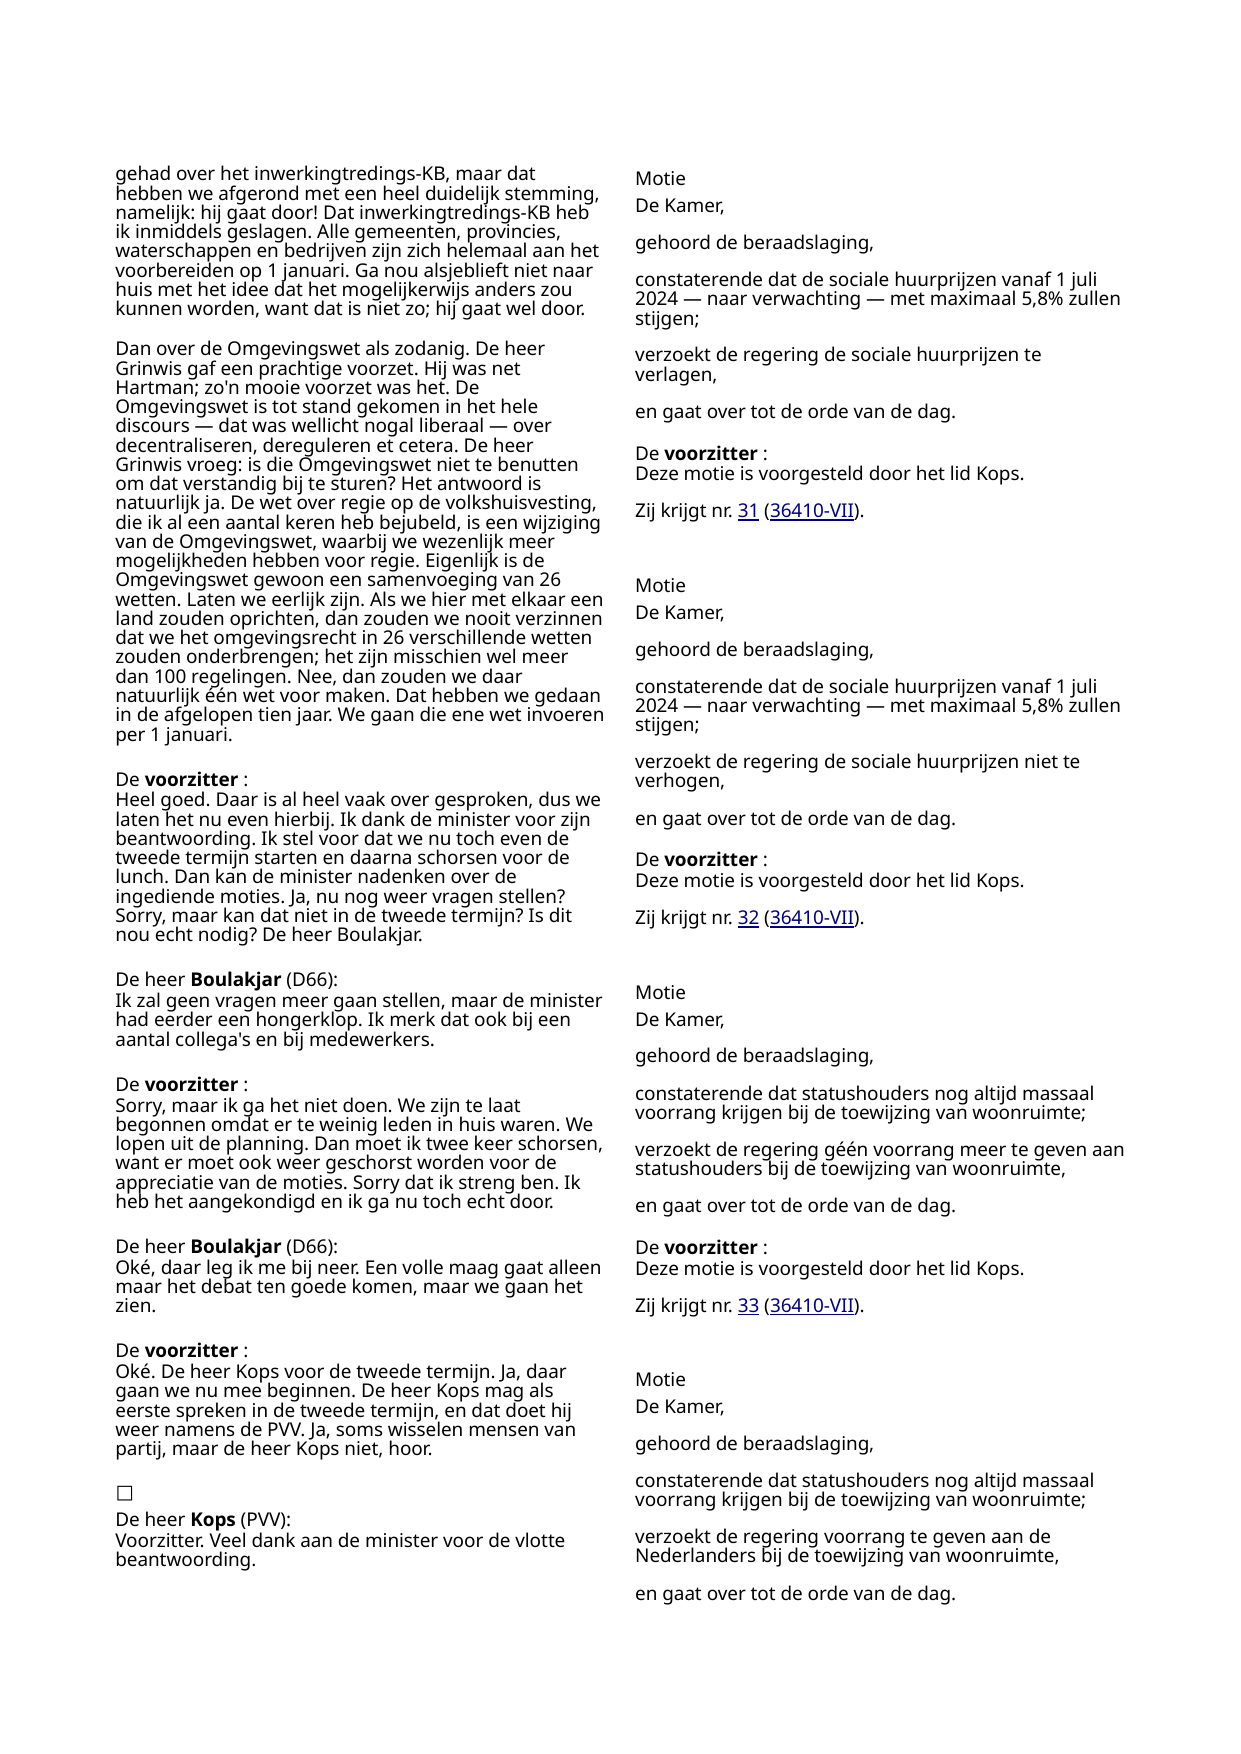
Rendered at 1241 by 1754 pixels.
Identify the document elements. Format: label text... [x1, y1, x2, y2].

text De voorzitter : [115, 1071, 605, 1097]
text gehoord de beraadslaging, [635, 641, 1125, 660]
text De voorzitter : [635, 440, 1125, 465]
text en gaat over tot de orde van de dag. [635, 1197, 1125, 1216]
text De Kamer, [635, 604, 1125, 623]
text Voorzitter. Veel dank aan de minister voor de vlotte beantwoording. [115, 1532, 605, 1570]
text en gaat over tot de orde van de dag. [635, 809, 1125, 829]
text Zij krijgt nr. 33 (36410-VII). [635, 1297, 1125, 1316]
text verzoekt de regering de sociale huurprijzen te verlagen, [635, 346, 1125, 385]
text De heer Boulakjar (D66): [115, 966, 605, 992]
text Deze motie is voorgesteld door het lid Kops. [635, 465, 1125, 485]
text Oké, daar leg ik me bij neer. Een volle maag gaat alleen maar het debat ten goede komen, maar we gaan het zien. [115, 1259, 605, 1317]
text De voorzitter : [635, 846, 1125, 872]
text gehoord de beraadslaging, [635, 1435, 1125, 1454]
text Zij krijgt nr. 31 (36410-VII). [635, 502, 1125, 522]
text De heer Kops (PVV): [115, 1506, 605, 1532]
text Deze motie is voorgesteld door het lid Kops. [635, 1260, 1125, 1279]
text Motie [635, 979, 1125, 1004]
text Motie [635, 1366, 1125, 1392]
text Heel goed. Daar is al heel vaak over gesproken, dus we laten het nu even hierbij. Ik dank de minister voor zijn beantwoording. Ik stel voor dat we nu toch even de tweede termijn starten en daarna schorsen voor de lunch. Dan kan de minister nadenken over de ingediende moties. Ja, nu nog weer vragen stellen? Sorry, maar kan dat niet in de tweede termijn? Is dit nou echt nodig? De heer Boulakjar. [115, 791, 605, 946]
text verzoekt de regering voorrang te geven aan de Nederlanders bij de toewijzing van woonruimte, [635, 1528, 1125, 1567]
text en gaat over tot de orde van de dag. [635, 403, 1125, 422]
text Oké. De heer Kops voor de tweede termijn. Ja, daar gaan we nu mee beginnen. De heer Kops mag als eerste spreken in de tweede termijn, en dat doet hij weer namens de PVV. Ja, soms wisselen mensen van partij, maar de heer Kops niet, hoor. [115, 1363, 605, 1459]
text Motie [635, 572, 1125, 598]
text ⬜ [115, 1480, 605, 1506]
text De voorzitter : [115, 1337, 605, 1363]
text gehoord de beraadslaging, [635, 234, 1125, 253]
text constaterende dat de sociale huurprijzen vanaf 1 juli 2024 — naar verwachting — met maximaal 5,8% zullen stijgen; [635, 678, 1125, 736]
text gehoord de beraadslaging, [635, 1047, 1125, 1067]
text De voorzitter : [635, 1234, 1125, 1260]
text De heer Boulakjar (D66): [115, 1233, 605, 1259]
text constaterende dat de sociale huurprijzen vanaf 1 juli 2024 — naar verwachting — met maximaal 5,8% zullen stijgen; [635, 271, 1125, 329]
text De Kamer, [635, 1011, 1125, 1030]
text Dan over de Omgevingswet als zodanig. De heer Grinwis gaf een prachtige voorzet. Hij was net Hartman; zo'n mooie voorzet was het. De Omgevingswet is tot stand gekomen in het hele discours — dat was wellicht nogal liberaal — over decentraliseren, dereguleren et cetera. De heer Grinwis vroeg: is die Omgevingswet niet te benutten om dat verstandig bij te sturen? Het antwoord is natuurlijk ja. De wet over regie op de volkshuisvesting, die ik al een aantal keren heb bejubeld, is een wijziging van de Omgevingswet, waarbij we wezenlijk meer mogelijkheden hebben voor regie. Eigenlijk is de Omgevingswet gewoon een samenvoeging van 26 wetten. Laten we eerlijk zijn. Als we hier met elkaar een land zouden oprichten, dan zouden we nooit verzinnen dat we het omgevingsrecht in 26 verschillende wetten zouden onderbrengen; het zijn misschien wel meer dan 100 regelingen. Nee, dan zouden we daar natuurlijk één wet voor maken. Dat hebben we gedaan in de afgelopen tien jaar. We gaan die ene wet invoeren per 1 januari. [115, 340, 605, 745]
text Zij krijgt nr. 32 (36410-VII). [635, 909, 1125, 928]
text Sorry, maar ik ga het niet doen. We zijn te laat begonnen omdat er te weinig leden in huis waren. We lopen uit de planning. Dan moet ik twee keer schorsen, want er moet ook weer geschorst worden voor de appreciatie van de moties. Sorry dat ik streng ben. Ik heb het aangekondigd en ik ga nu toch echt door. [115, 1097, 605, 1212]
text De voorzitter : [115, 766, 605, 791]
text constaterende dat statushouders nog altijd massaal voorrang krijgen bij de toewijzing van woonruimte; [635, 1084, 1125, 1123]
text constaterende dat statushouders nog altijd massaal voorrang krijgen bij de toewijzing van woonruimte; [635, 1472, 1125, 1511]
text en gaat over tot de orde van de dag. [635, 1584, 1125, 1604]
text De Kamer, [635, 1398, 1125, 1417]
text Ik zal geen vragen meer gaan stellen, maar de minister had eerder een hongerklop. Ik merk dat ook bij een aantal collega's en bij medewerkers. [115, 992, 605, 1050]
text Deze motie is voorgesteld door het lid Kops. [635, 872, 1125, 891]
text verzoekt de regering géén voorrang meer te geven aan statushouders bij de toewijzing van woonruimte, [635, 1141, 1125, 1179]
text Motie [635, 165, 1125, 191]
text gehad over het inwerkingtredings-KB, maar dat hebben we afgerond met een heel duidelijk stemming, namelijk: hij gaat door! Dat inwerkingtredings-KB heb ik inmiddels geslagen. Alle gemeenten, provincies, waterschappen en bedrijven zijn zich helemaal aan het voorbereiden op 1 januari. Ga nou alsjeblieft niet naar huis met het idee dat het mogelijkerwijs anders zou kunnen worden, want dat is niet zo; hij gaat wel door. [115, 165, 605, 319]
text verzoekt de regering de sociale huurprijzen niet te verhogen, [635, 753, 1125, 792]
text De Kamer, [635, 197, 1125, 216]
